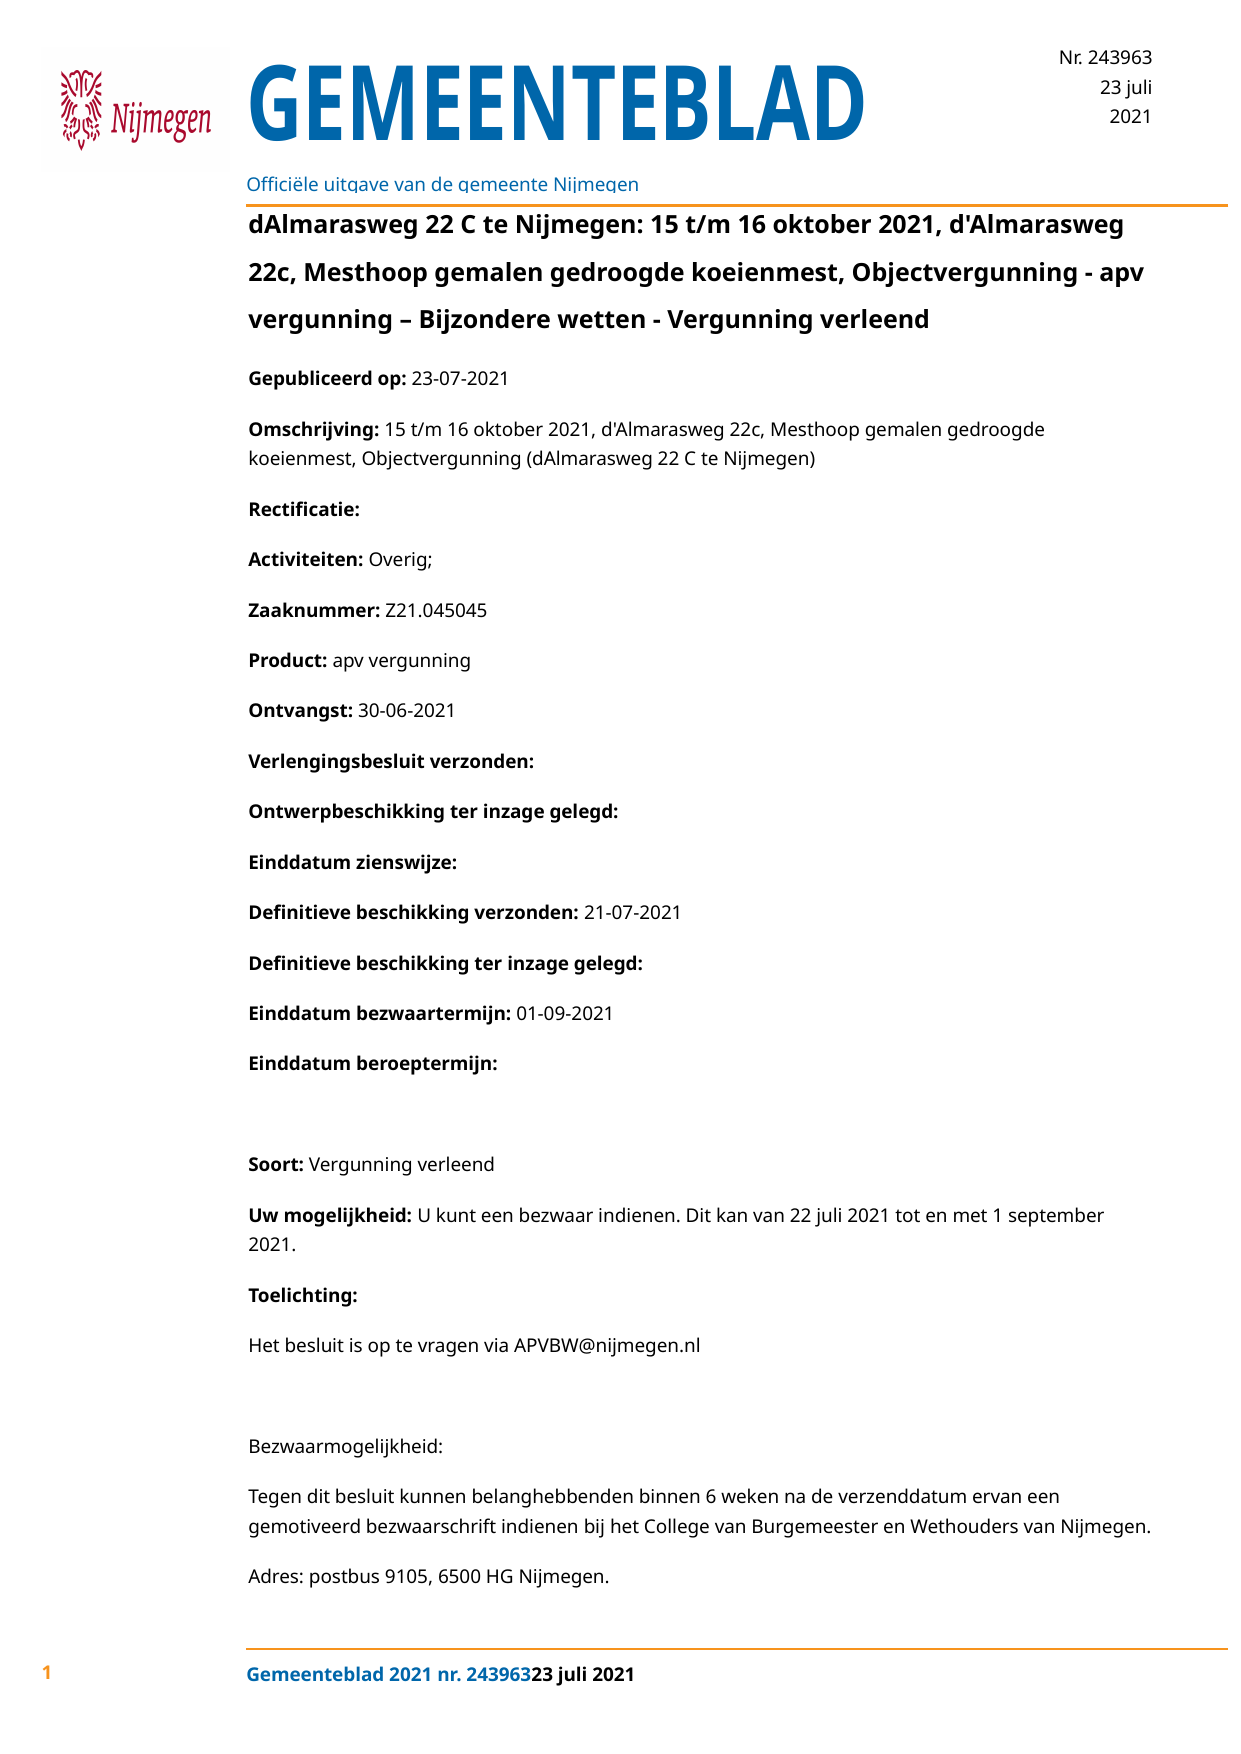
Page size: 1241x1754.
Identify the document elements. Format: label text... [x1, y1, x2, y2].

text Bezwaarmogelijkheid: [248, 1433, 1152, 1459]
text Uw mogelijkheid: U kunt een bezwaar indienen. Dit kan van 22 juli 2021 tot en met 1 september 2021. [248, 1202, 1152, 1257]
text Gepubliceerd op: 23-07-2021 [248, 366, 1152, 391]
text Rectificatie: [248, 496, 1152, 522]
text Ontwerpbeschikking ter inzage gelegd: [248, 798, 1152, 824]
text Definitieve beschikking verzonden: 21-07-2021 [248, 899, 1152, 925]
picture [41, 47, 231, 172]
text Toelichting: [248, 1282, 1152, 1307]
text Ontvangst: 30-06-2021 [248, 698, 1152, 723]
text Tegen dit besluit kunnen belanghebbenden binnen 6 weken na de verzenddatum ervan een gemotiveerd bezwaarschrift indienen bij het College van Burgemeester en Wethouders van Nijmegen. [248, 1483, 1152, 1539]
text Adres: postbus 9105, 6500 HG Nijmegen. [248, 1563, 1152, 1589]
text Definitieve beschikking ter inzage gelegd: [248, 950, 1152, 975]
text Zaaknummer: Z21.045045 [248, 597, 1152, 622]
text Soort: Vergunning verleend [248, 1151, 1152, 1177]
text Einddatum zienswijze: [248, 849, 1152, 874]
text Omschrijving: 15 t/m 16 oktober 2021, d'Almarasweg 22c, Mesthoop gemalen gedroogde koeienmest, Objectvergunning (dAlmarasweg 22 C te Nijmegen) [248, 416, 1152, 471]
text Einddatum beroeptermijn: [248, 1051, 1152, 1076]
text Het besluit is op te vragen via APVBW@nijmegen.nl [248, 1332, 1152, 1358]
text Verlengingsbesluit verzonden: [248, 748, 1152, 774]
text Einddatum bezwaartermijn: 01-09-2021 [248, 1000, 1152, 1026]
text dAlmarasweg 22 C te Nijmegen: 15 t/m 16 oktober 2021, d'Almarasweg 22c, Mesthoop gemalen gedroogde koeienmest, Objectvergunning - apv vergunning – Bijzondere wetten - Vergunning verleend [248, 207, 1152, 336]
text Activiteiten: Overig; [248, 546, 1152, 572]
text Product: apv vergunning [248, 647, 1152, 673]
